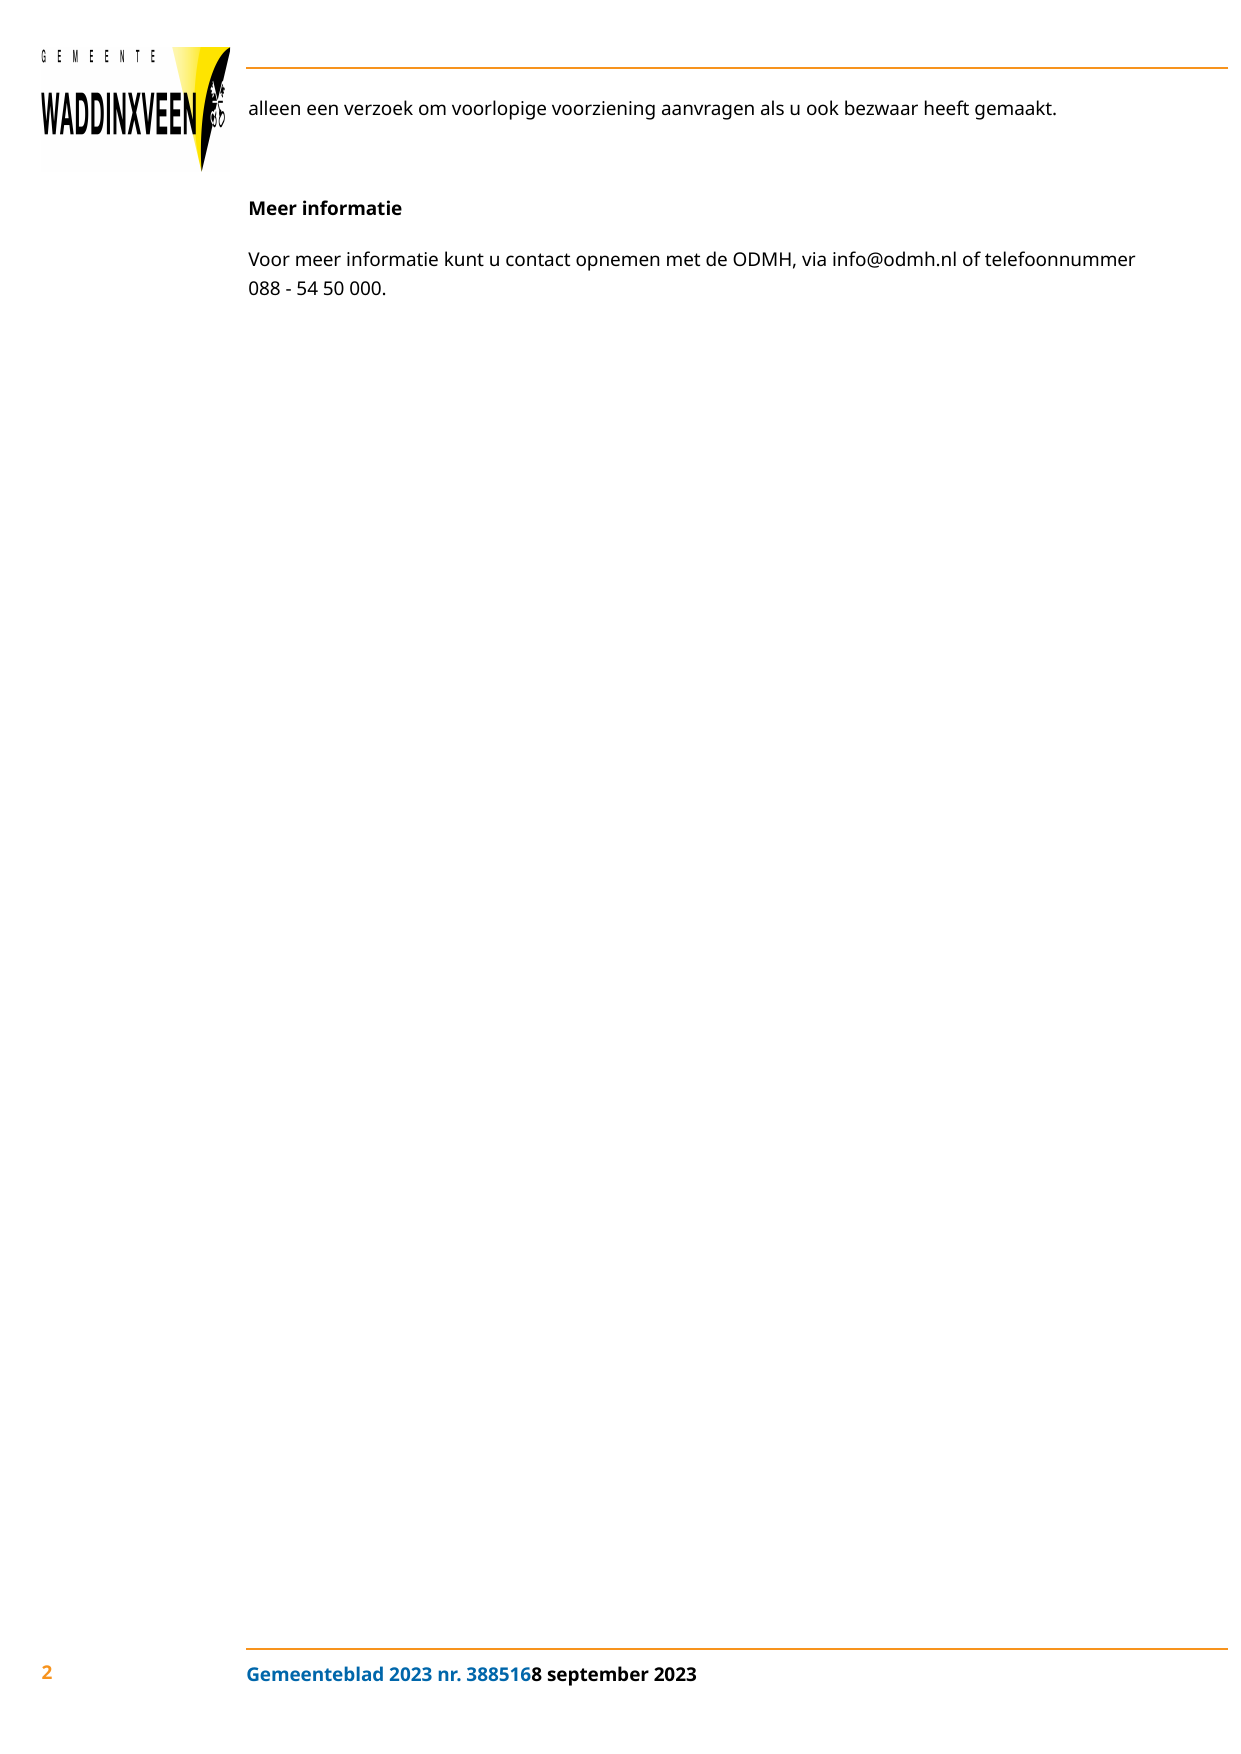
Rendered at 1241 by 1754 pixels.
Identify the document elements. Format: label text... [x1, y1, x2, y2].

text Meer informatie [248, 196, 1152, 221]
picture [41, 47, 231, 172]
text alleen een verzoek om voorlopige voorziening aanvragen als u ook bezwaar heeft gemaakt. [248, 95, 1152, 121]
text Voor meer informatie kunt u contact opnemen met de ODMH, via info@odmh.nl of telefoonnummer 088 - 54 50 000. [248, 246, 1152, 301]
